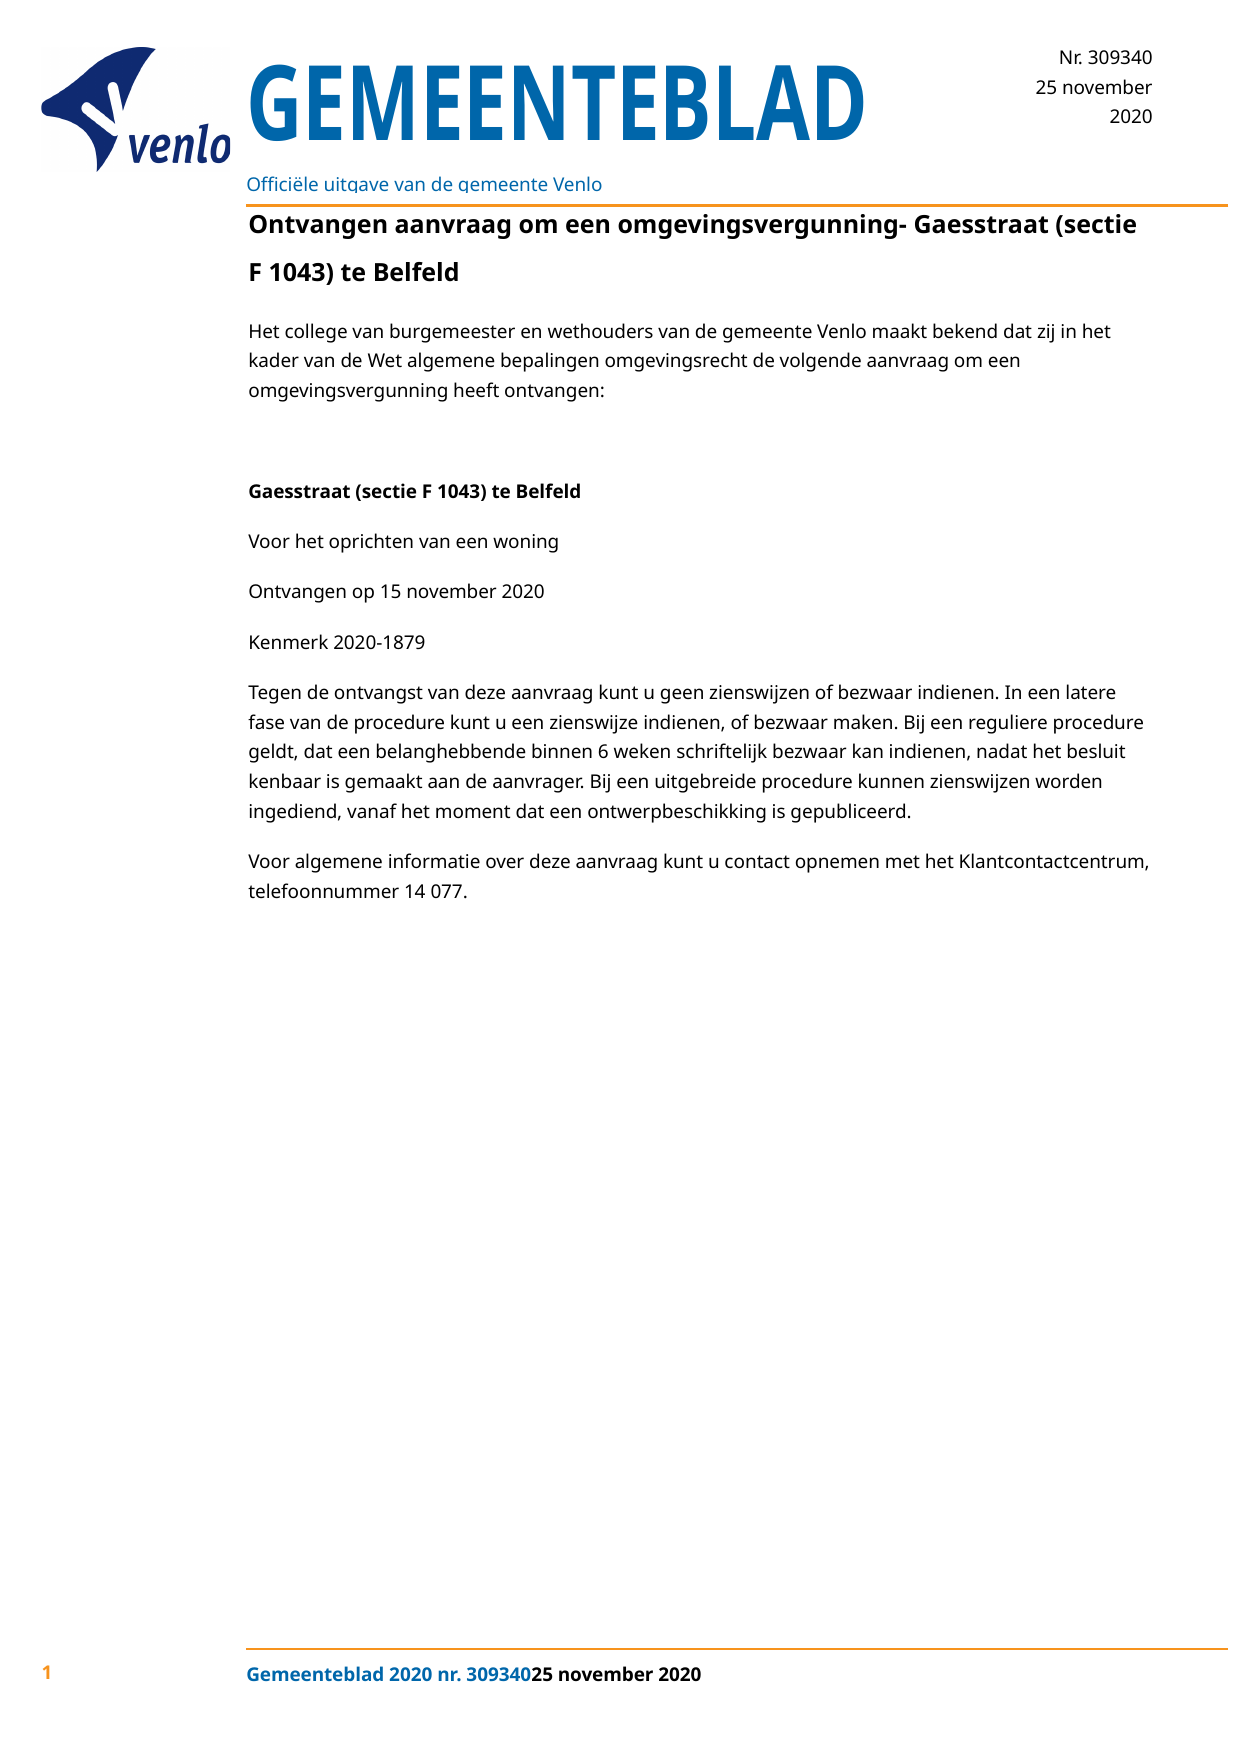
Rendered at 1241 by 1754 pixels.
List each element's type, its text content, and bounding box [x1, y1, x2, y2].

picture [41, 47, 231, 172]
text Gaesstraat (sectie F 1043) te Belfeld [248, 478, 1152, 504]
text Ontvangen aanvraag om een omgevingsvergunning- Gaesstraat (sectie F 1043) te Belfeld [248, 207, 1152, 288]
text Voor het oprichten van een woning [248, 528, 1152, 554]
text Voor algemene informatie over deze aanvraag kunt u contact opnemen met het Klantcontactcentrum, telefoonnummer 14 077. [248, 848, 1152, 904]
text Ontvangen op 15 november 2020 [248, 579, 1152, 604]
text Het college van burgemeester en wethouders van de gemeente Venlo maakt bekend dat zij in het kader van de Wet algemene bepalingen omgevingsrecht de volgende aanvraag om een omgevingsvergunning heeft ontvangen: [248, 318, 1152, 403]
text Kenmerk 2020-1879 [248, 629, 1152, 655]
text Tegen de ontvangst van deze aanvraag kunt u geen zienswijzen of bezwaar indienen. In een latere fase van de procedure kunt u een zienswijze indienen, of bezwaar maken. Bij een reguliere procedure geldt, dat een belanghebbende binnen 6 weken schriftelijk bezwaar kan indienen, nadat het besluit kenbaar is gemaakt aan de aanvrager. Bij een uitgebreide procedure kunnen zienswijzen worden ingediend, vanaf het moment dat een ontwerpbeschikking is gepubliceerd. [248, 679, 1152, 824]
